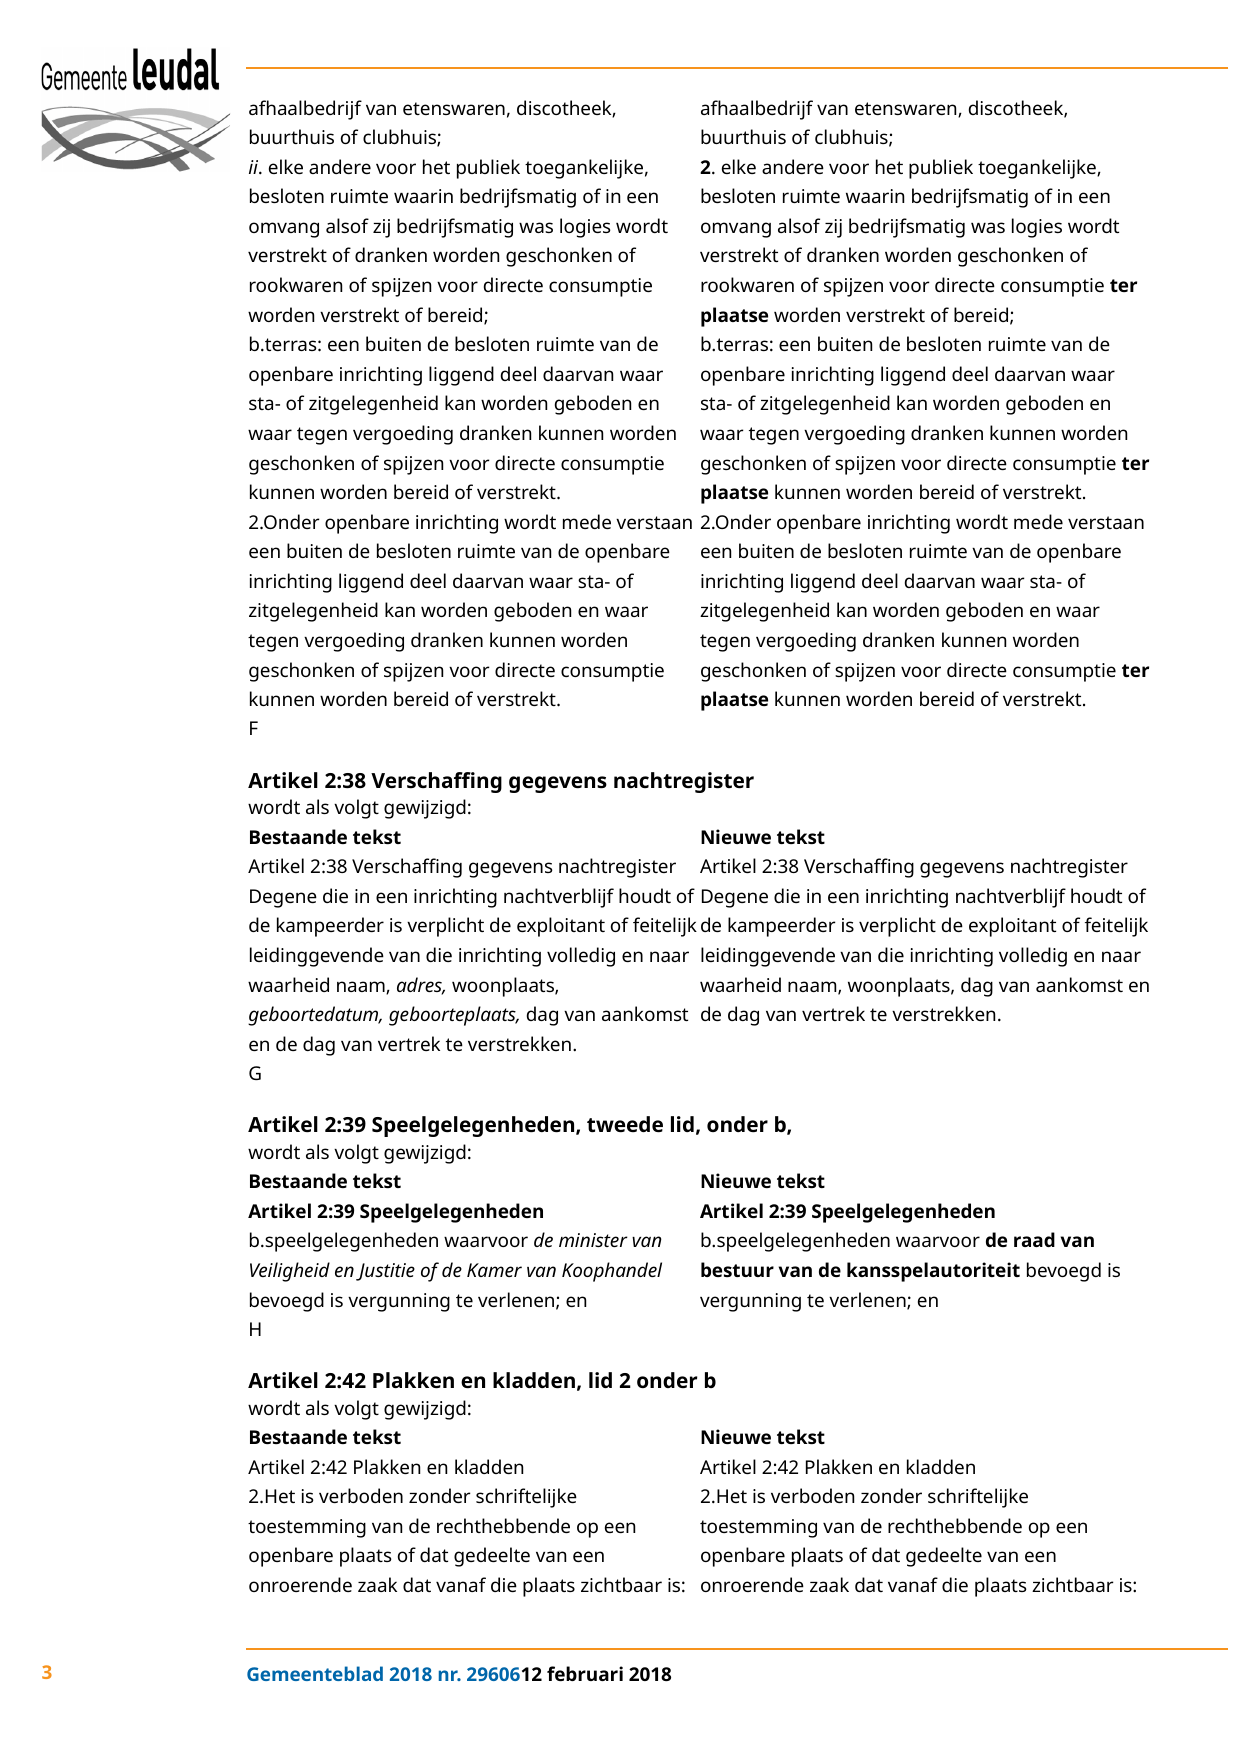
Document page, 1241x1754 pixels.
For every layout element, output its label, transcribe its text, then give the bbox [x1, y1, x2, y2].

text H [248, 1316, 1152, 1342]
table_header Nieuwe tekst Artikel 2:38 Verschaffing gegevens nachtregister Degene die in een inrichting nachtverblijf houdt of de kampeerder is verplicht de exploitant of feitelijk leidinggevende van die inrichting volledig en naar waarheid naam, woonplaats, dag van aankomst en de dag van vertrek te verstrekken. [700, 824, 1152, 1057]
table_header Nieuwe tekst Artikel 2:42 Plakken en kladden 2.Het is verboden zonder schriftelijke toestemming van de rechthebbende op een openbare plaats of dat gedeelte van een onroerende zaak dat vanaf die plaats zichtbaar is: [700, 1424, 1152, 1598]
table_header afhaalbedrijf van etenswaren, discotheek, buurthuis of clubhuis; 2. elke andere voor het publiek toegankelijke, besloten ruimte waarin bedrijfsmatig of in een omvang alsof zij bedrijfsmatig was logies wordt verstrekt of dranken worden geschonken of rookwaren of spijzen voor directe consumptie ter plaatse worden verstrekt of bereid; b.terras: een buiten de besloten ruimte van de openbare inrichting liggend deel daarvan waar sta- of zitgelegenheid kan worden geboden en waar tegen vergoeding dranken kunnen worden geschonken of spijzen voor directe consumptie ter plaatse kunnen worden bereid of verstrekt. 2.Onder openbare inrichting wordt mede verstaan een buiten de besloten ruimte van de openbare inrichting liggend deel daarvan waar sta- of zitgelegenheid kan worden geboden en waar tegen vergoeding dranken kunnen worden geschonken of spijzen voor directe consumptie ter plaatse kunnen worden bereid of verstrekt. [700, 95, 1152, 712]
table_header Bestaande tekst Artikel 2:39 Speelgelegenheden b.speelgelegenheden waarvoor de minister van Veiligheid en Justitie of de Kamer van Koophandel bevoegd is vergunning te verlenen; en [248, 1169, 700, 1313]
text Artikel 2:42 Plakken en kladden, lid 2 onder b [248, 1366, 1152, 1395]
text Artikel 2:38 Verschaffing gegevens nachtregister [248, 766, 1152, 794]
text F [248, 715, 1152, 741]
text Artikel 2:39 Speelgelegenheden, tweede lid, onder b, [248, 1110, 1152, 1139]
text G [248, 1060, 1152, 1086]
text wordt als volgt gewijzigd: [248, 1139, 1152, 1164]
text wordt als volgt gewijzigd: [248, 1395, 1152, 1420]
table_header Nieuwe tekst Artikel 2:39 Speelgelegenheden b.speelgelegenheden waarvoor de raad van bestuur van de kansspelautoriteit bevoegd is vergunning te verlenen; en [700, 1169, 1152, 1313]
table_header Bestaande tekst Artikel 2:38 Verschaffing gegevens nachtregister Degene die in een inrichting nachtverblijf houdt of de kampeerder is verplicht de exploitant of feitelijk leidinggevende van die inrichting volledig en naar waarheid naam, adres, woonplaats, geboortedatum, geboorteplaats, dag van aankomst en de dag van vertrek te verstrekken. [248, 824, 700, 1057]
picture [41, 47, 231, 172]
table_header Bestaande tekst Artikel 2:42 Plakken en kladden 2.Het is verboden zonder schriftelijke toestemming van de rechthebbende op een openbare plaats of dat gedeelte van een onroerende zaak dat vanaf die plaats zichtbaar is: [248, 1424, 700, 1598]
table_header afhaalbedrijf van etenswaren, discotheek, buurthuis of clubhuis; ii. elke andere voor het publiek toegankelijke, besloten ruimte waarin bedrijfsmatig of in een omvang alsof zij bedrijfsmatig was logies wordt verstrekt of dranken worden geschonken of rookwaren of spijzen voor directe consumptie worden verstrekt of bereid; b.terras: een buiten de besloten ruimte van de openbare inrichting liggend deel daarvan waar sta- of zitgelegenheid kan worden geboden en waar tegen vergoeding dranken kunnen worden geschonken of spijzen voor directe consumptie kunnen worden bereid of verstrekt. 2.Onder openbare inrichting wordt mede verstaan een buiten de besloten ruimte van de openbare inrichting liggend deel daarvan waar sta- of zitgelegenheid kan worden geboden en waar tegen vergoeding dranken kunnen worden geschonken of spijzen voor directe consumptie kunnen worden bereid of verstrekt. [248, 95, 700, 712]
text wordt als volgt gewijzigd: [248, 794, 1152, 820]
